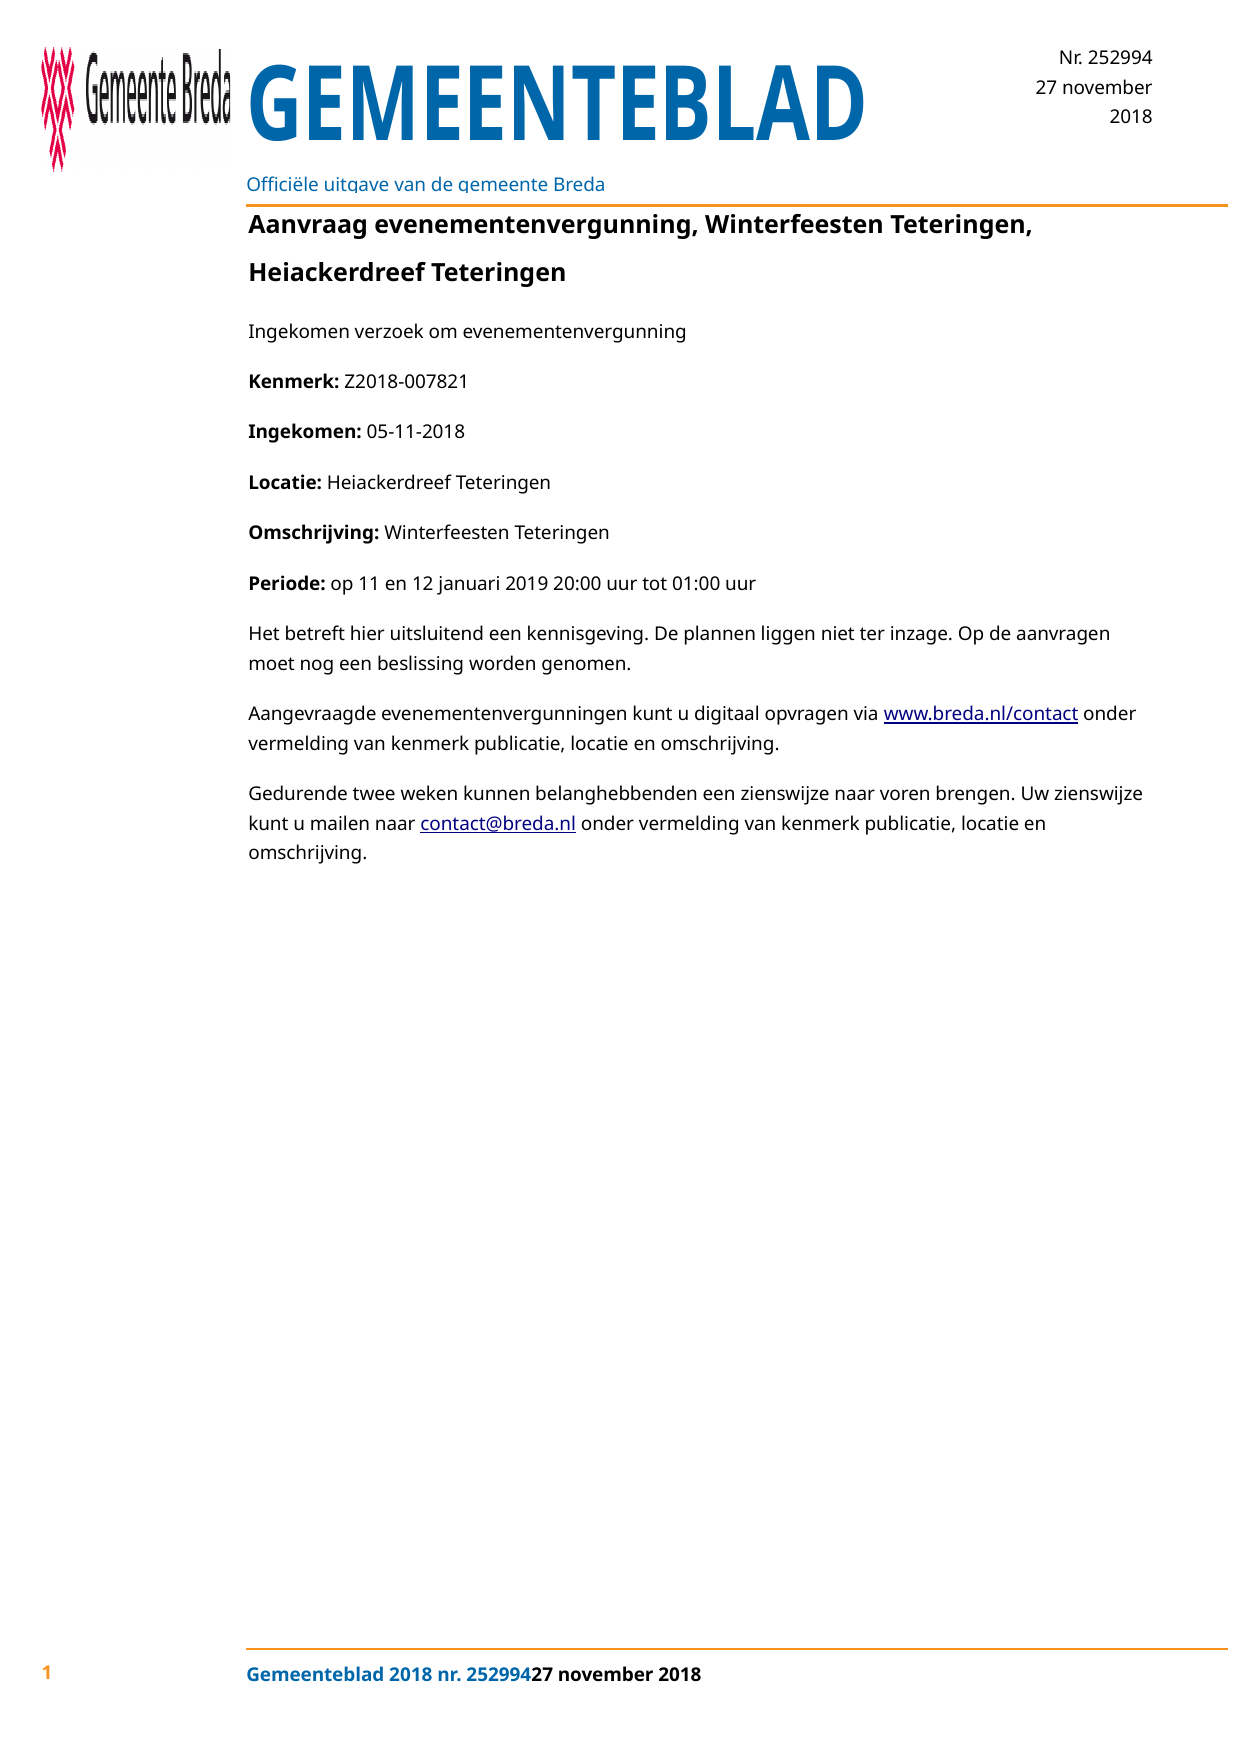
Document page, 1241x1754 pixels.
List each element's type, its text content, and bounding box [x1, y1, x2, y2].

text Aangevraagde evenementenvergunningen kunt u digitaal opvragen via www.breda.nl/contact onder vermelding van kenmerk publicatie, locatie en omschrijving. [248, 700, 1152, 756]
text Aanvraag evenementenvergunning, Winterfeesten Teteringen, Heiackerdreef Teteringen [248, 207, 1152, 288]
text Periode: op 11 en 12 januari 2019 20:00 uur tot 01:00 uur [248, 570, 1152, 596]
text Gedurende twee weken kunnen belanghebbenden een zienswijze naar voren brengen. Uw zienswijze kunt u mailen naar contact@breda.nl onder vermelding van kenmerk publicatie, locatie en omschrijving. [248, 780, 1152, 865]
text Locatie: Heiackerdreef Teteringen [248, 469, 1152, 495]
text Kenmerk: Z2018-007821 [248, 368, 1152, 394]
text Ingekomen verzoek om evenementenvergunning [248, 318, 1152, 344]
text Omschrijving: Winterfeesten Teteringen [248, 519, 1152, 545]
text Het betreft hier uitsluitend een kennisgeving. De plannen liggen niet ter inzage. Op de aanvragen moet nog een beslissing worden genomen. [248, 620, 1152, 676]
picture [41, 47, 231, 172]
text Ingekomen: 05-11-2018 [248, 419, 1152, 444]
